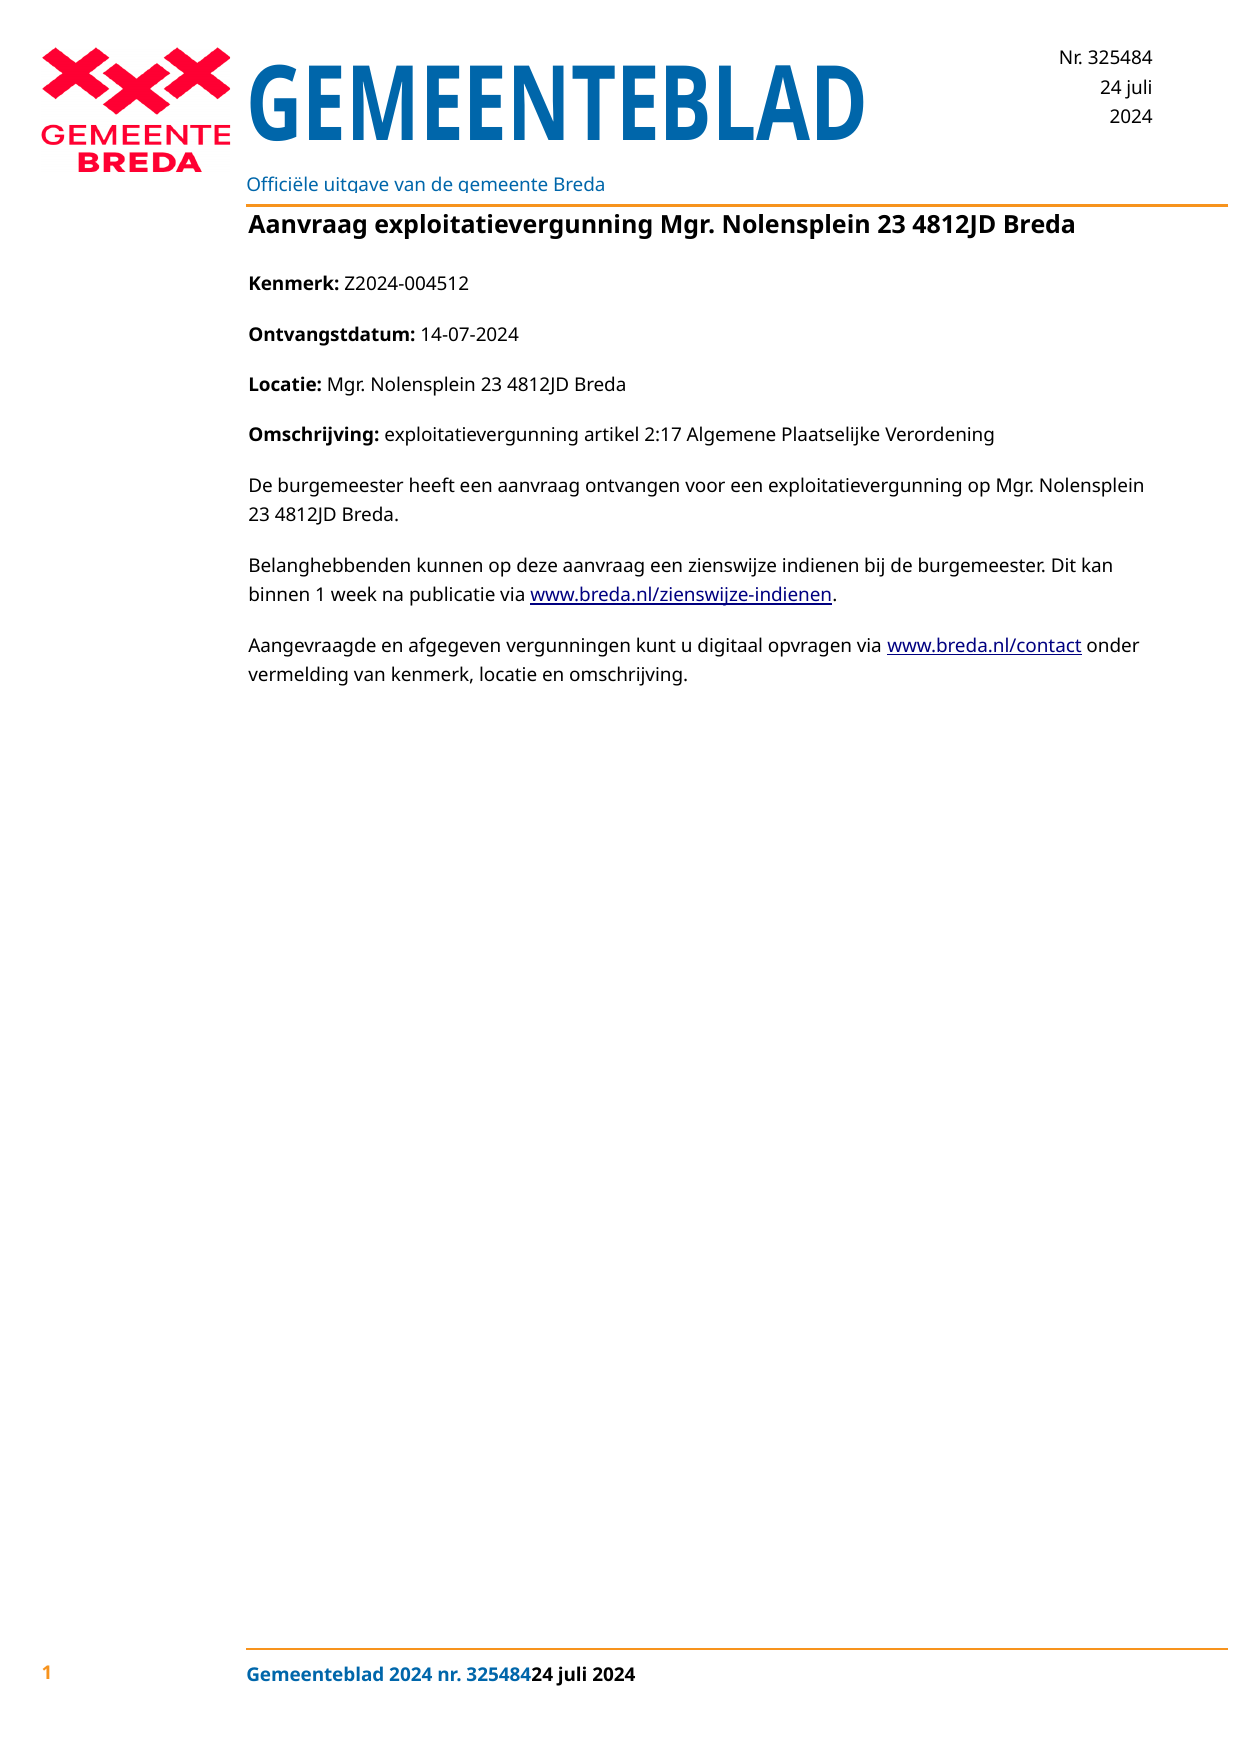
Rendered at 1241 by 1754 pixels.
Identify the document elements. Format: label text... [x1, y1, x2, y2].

text Kenmerk: Z2024-004512 [248, 270, 1152, 296]
text Belanghebbenden kunnen op deze aanvraag een zienswijze indienen bij de burgemeester. Dit kan binnen 1 week na publicatie via www.breda.nl/zienswijze-indienen. [248, 552, 1152, 607]
text De burgemeester heeft een aanvraag ontvangen voor een exploitatievergunning op Mgr. Nolensplein 23 4812JD Breda. [248, 472, 1152, 527]
text Aanvraag exploitatievergunning Mgr. Nolensplein 23 4812JD Breda [248, 207, 1152, 241]
text Omschrijving: exploitatievergunning artikel 2:17 Algemene Plaatselijke Verordening [248, 422, 1152, 447]
text Aangevraagde en afgegeven vergunningen kunt u digitaal opvragen via www.breda.nl/contact onder vermelding van kenmerk, locatie en omschrijving. [248, 632, 1152, 687]
text Locatie: Mgr. Nolensplein 23 4812JD Breda [248, 371, 1152, 397]
text Ontvangstdatum: 14-07-2024 [248, 321, 1152, 346]
picture [41, 47, 231, 172]
